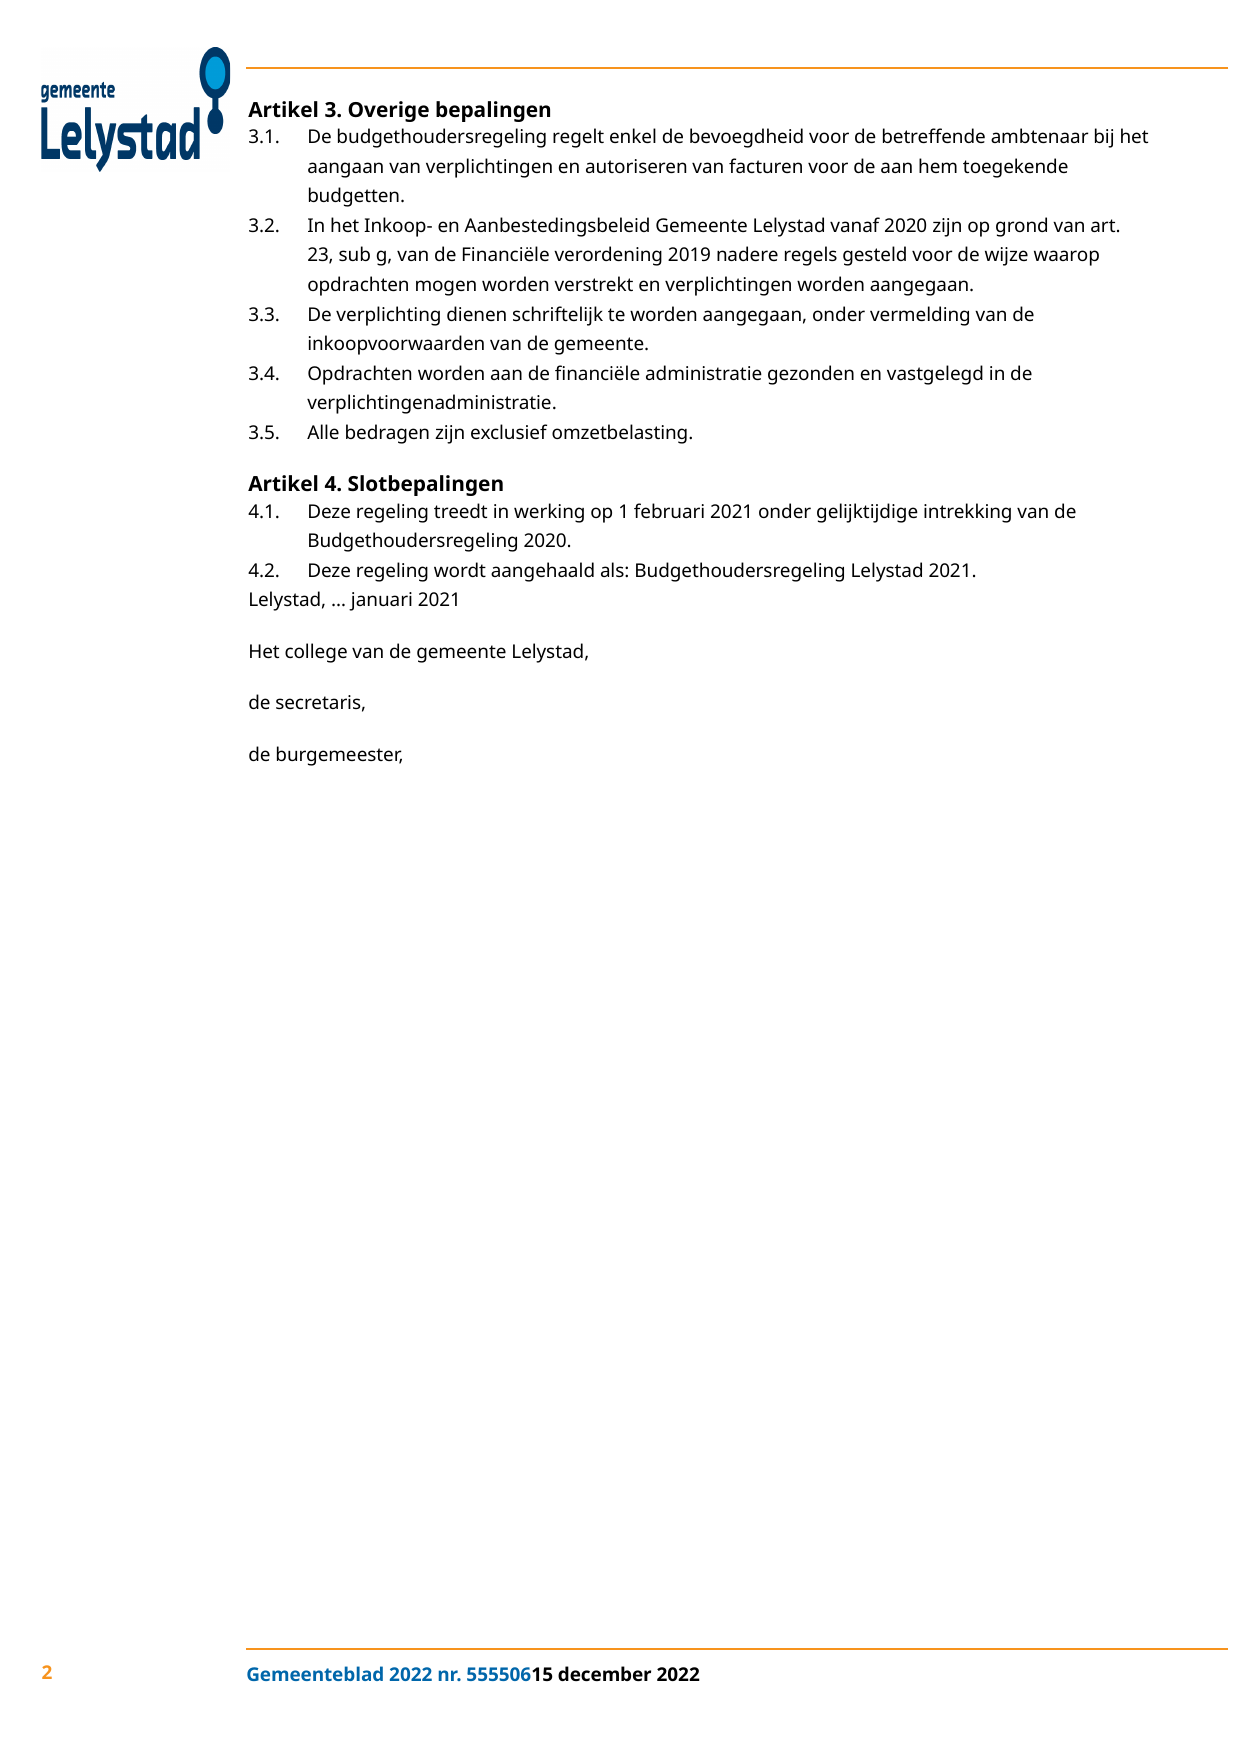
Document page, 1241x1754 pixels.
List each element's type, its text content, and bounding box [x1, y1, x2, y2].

list De verplichting dienen schriftelijk te worden aangegaan, onder vermelding van de inkoopvoorwaarden van de gemeente. [248, 301, 1152, 356]
list Opdrachten worden aan de financiële administratie gezonden en vastgelegd in de verplichtingenadministratie. [248, 360, 1152, 415]
list Deze regeling treedt in werking op 1 februari 2021 onder gelijktijdige intrekking van de Budgethoudersregeling 2020. [248, 498, 1152, 553]
list Deze regeling wordt aangehaald als: Budgethoudersregeling Lelystad 2021. [248, 557, 1152, 583]
list Alle bedragen zijn exclusief omzetbelasting. [248, 419, 1152, 445]
text Artikel 3. Overige bepalingen [248, 95, 1152, 123]
text Het college van de gemeente Lelystad, [248, 638, 1152, 664]
text Artikel 4. Slotbepalingen [248, 469, 1152, 498]
list In het Inkoop- en Aanbestedingsbeleid Gemeente Lelystad vanaf 2020 zijn op grond van art. 23, sub g, van de Financiële verordening 2019 nadere regels gesteld voor de wijze waarop opdrachten mogen worden verstrekt en verplichtingen worden aangegaan. [248, 212, 1152, 297]
list De budgethoudersregeling regelt enkel de bevoegdheid voor de betreffende ambtenaar bij het aangaan van verplichtingen en autoriseren van facturen voor de aan hem toegekende budgetten. [248, 123, 1152, 208]
text de burgemeester, [248, 741, 1152, 767]
text de secretaris, [248, 689, 1152, 715]
text Lelystad, … januari 2021 [248, 587, 1152, 612]
picture [41, 47, 231, 172]
